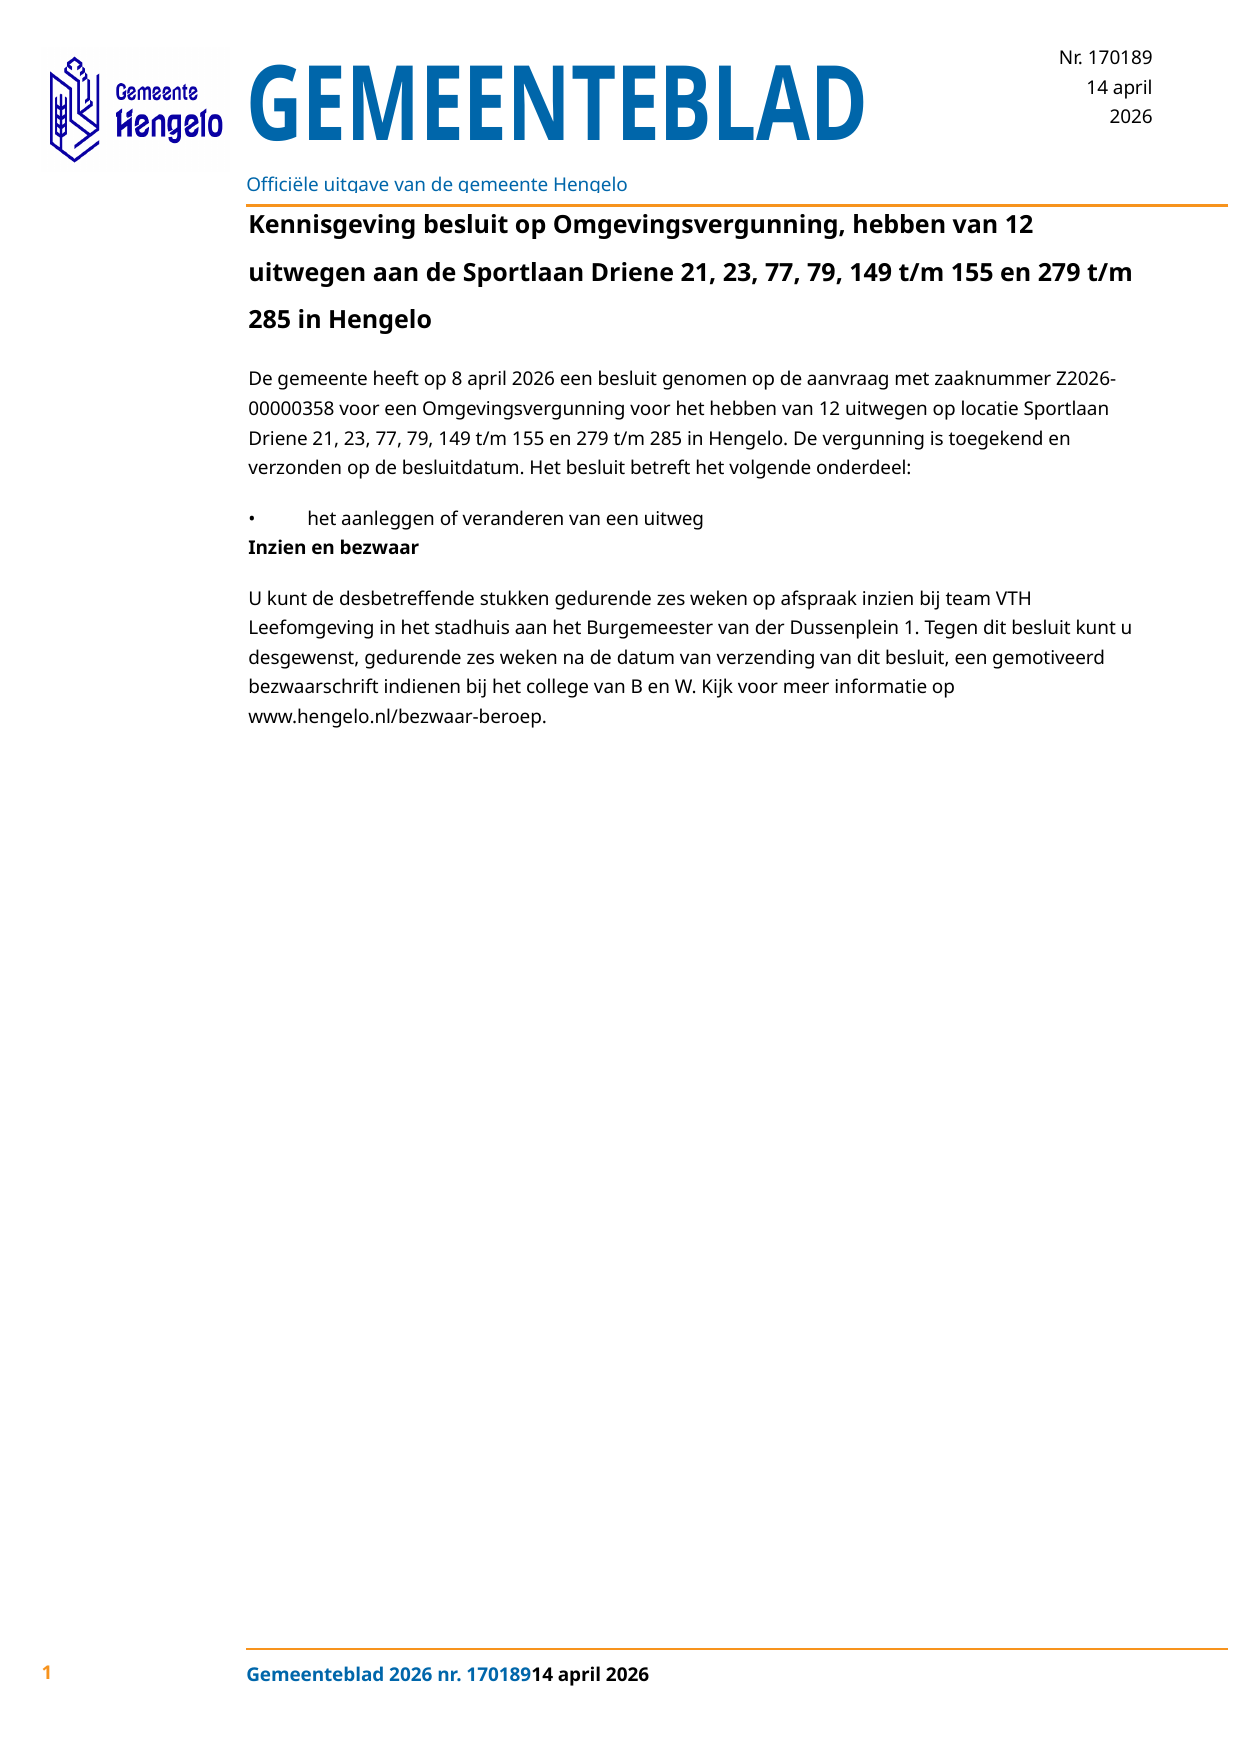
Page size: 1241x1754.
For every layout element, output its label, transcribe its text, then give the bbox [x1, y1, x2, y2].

text U kunt de desbetreffende stukken gedurende zes weken op afspraak inzien bij team VTH Leefomgeving in het stadhuis aan het Burgemeester van der Dussenplein 1. Tegen dit besluit kunt u desgewenst, gedurende zes weken na de datum van verzending van dit besluit, een gemotiveerd bezwaarschrift indienen bij het college van B en W. Kijk voor meer informatie op www.hengelo.nl/bezwaar-beroep. [248, 585, 1152, 729]
text Kennisgeving besluit op Omgevingsvergunning, hebben van 12 uitwegen aan de Sportlaan Driene 21, 23, 77, 79, 149 t/m 155 en 279 t/m 285 in Hengelo [248, 207, 1152, 336]
text Inzien en bezwaar [248, 534, 1152, 560]
list het aanleggen of veranderen van een uitweg [248, 505, 1152, 530]
text De gemeente heeft op 8 april 2026 een besluit genomen op de aanvraag met zaaknummer Z2026-00000358 voor een Omgevingsvergunning voor het hebben van 12 uitwegen op locatie Sportlaan Driene 21, 23, 77, 79, 149 t/m 155 en 279 t/m 285 in Hengelo. De vergunning is toegekend en verzonden op de besluitdatum. Het besluit betreft het volgende onderdeel: [248, 366, 1152, 480]
picture [41, 47, 231, 172]
